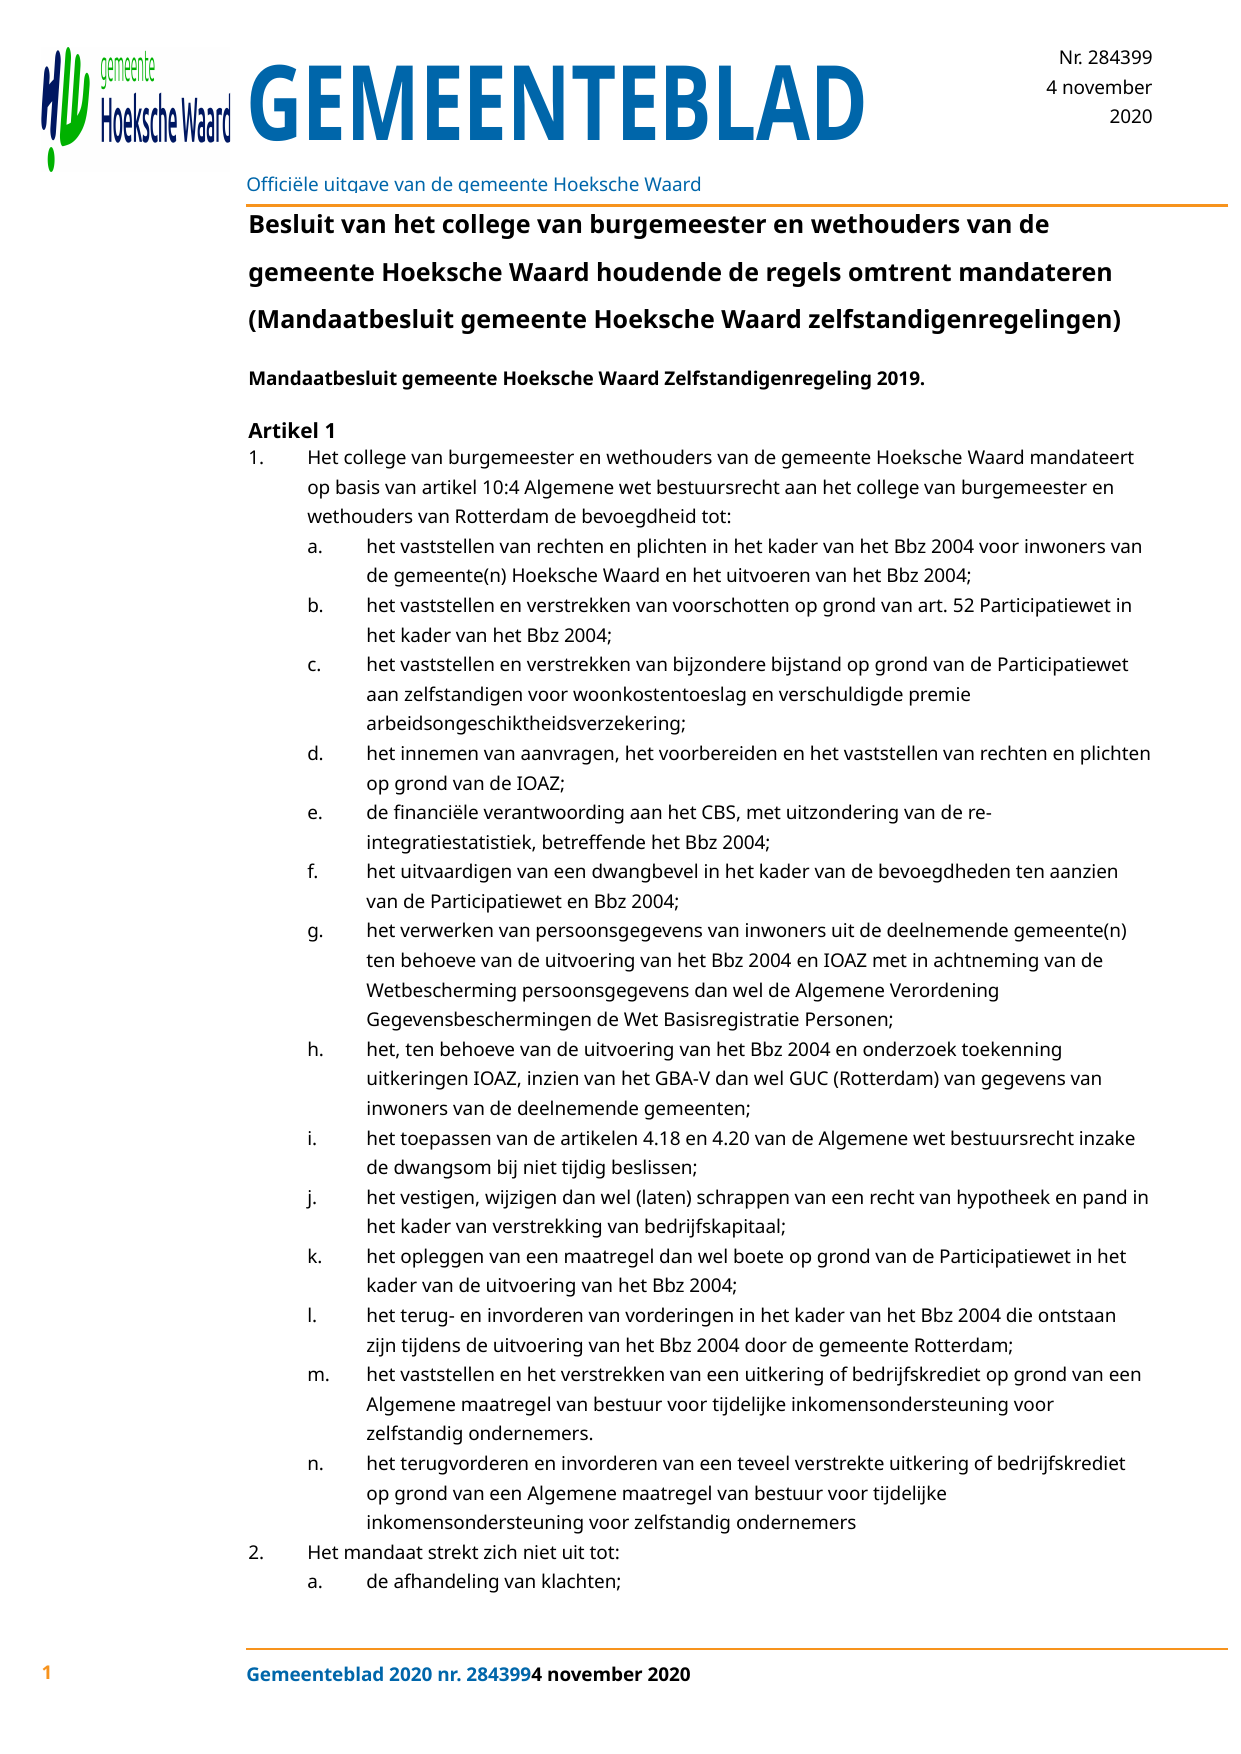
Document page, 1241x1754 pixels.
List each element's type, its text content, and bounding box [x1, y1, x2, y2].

list het, ten behoeve van de uitvoering van het Bbz 2004 en onderzoek toekenning uitkeringen IOAZ, inzien van het GBA-V dan wel GUC (Rotterdam) van gegevens van inwoners van de deelnemende gemeenten; [307, 1036, 1152, 1121]
list het innemen van aanvragen, het voorbereiden en het vaststellen van rechten en plichten op grond van de IOAZ; [307, 740, 1152, 796]
list het vaststellen en verstrekken van bijzondere bijstand op grond van de Participatiewet aan zelfstandigen voor woonkostentoeslag en verschuldigde premie arbeidsongeschiktheidsverzekering; [307, 651, 1152, 736]
list het verwerken van persoonsgegevens van inwoners uit de deelnemende gemeente(n) ten behoeve van de uitvoering van het Bbz 2004 en IOAZ met in achtneming van de Wetbescherming persoonsgegevens dan wel de Algemene Verordening Gegevensbeschermingen de Wet Basisregistratie Personen; [307, 918, 1152, 1032]
list het vestigen, wijzigen dan wel (laten) schrappen van een recht van hypotheek en pand in het kader van verstrekking van bedrijfskapitaal; [307, 1184, 1152, 1239]
text Mandaatbesluit gemeente Hoeksche Waard Zelfstandigenregeling 2019. [248, 366, 1152, 391]
text Besluit van het college van burgemeester en wethouders van de gemeente Hoeksche Waard houdende de regels omtrent mandateren (Mandaatbesluit gemeente Hoeksche Waard zelfstandigenregelingen) [248, 207, 1152, 336]
list het vaststellen en het verstrekken van een uitkering of bedrijfskrediet op grond van een Algemene maatregel van bestuur voor tijdelijke inkomensondersteuning voor zelfstandig ondernemers. [307, 1361, 1152, 1446]
list het vaststellen van rechten en plichten in het kader van het Bbz 2004 voor inwoners van de gemeente(n) Hoeksche Waard en het uitvoeren van het Bbz 2004; [307, 533, 1152, 588]
list het terug- en invorderen van vorderingen in het kader van het Bbz 2004 die ontstaan zijn tijdens de uitvoering van het Bbz 2004 door de gemeente Rotterdam; [307, 1302, 1152, 1358]
list Het mandaat strekt zich niet uit tot: [248, 1539, 1152, 1565]
text Artikel 1 [248, 416, 1152, 444]
picture [41, 47, 231, 172]
list het vaststellen en verstrekken van voorschotten op grond van art. 52 Participatiewet in het kader van het Bbz 2004; [307, 592, 1152, 648]
list het opleggen van een maatregel dan wel boete op grond van de Participatiewet in het kader van de uitvoering van het Bbz 2004; [307, 1243, 1152, 1298]
list de afhandeling van klachten; [307, 1568, 1152, 1594]
list het toepassen van de artikelen 4.18 en 4.20 van de Algemene wet bestuursrecht inzake de dwangsom bij niet tijdig beslissen; [307, 1125, 1152, 1180]
list de financiële verantwoording aan het CBS, met uitzondering van de re-integratiestatistiek, betreffende het Bbz 2004; [307, 799, 1152, 855]
list het terugvorderen en invorderen van een teveel verstrekte uitkering of bedrijfskrediet op grond van een Algemene maatregel van bestuur voor tijdelijke inkomensondersteuning voor zelfstandig ondernemers [307, 1450, 1152, 1535]
list het uitvaardigen van een dwangbevel in het kader van de bevoegdheden ten aanzien van de Participatiewet en Bbz 2004; [307, 858, 1152, 914]
list Het college van burgemeester en wethouders van de gemeente Hoeksche Waard mandateert op basis van artikel 10:4 Algemene wet bestuursrecht aan het college van burgemeester en wethouders van Rotterdam de bevoegdheid tot: [248, 444, 1152, 529]
